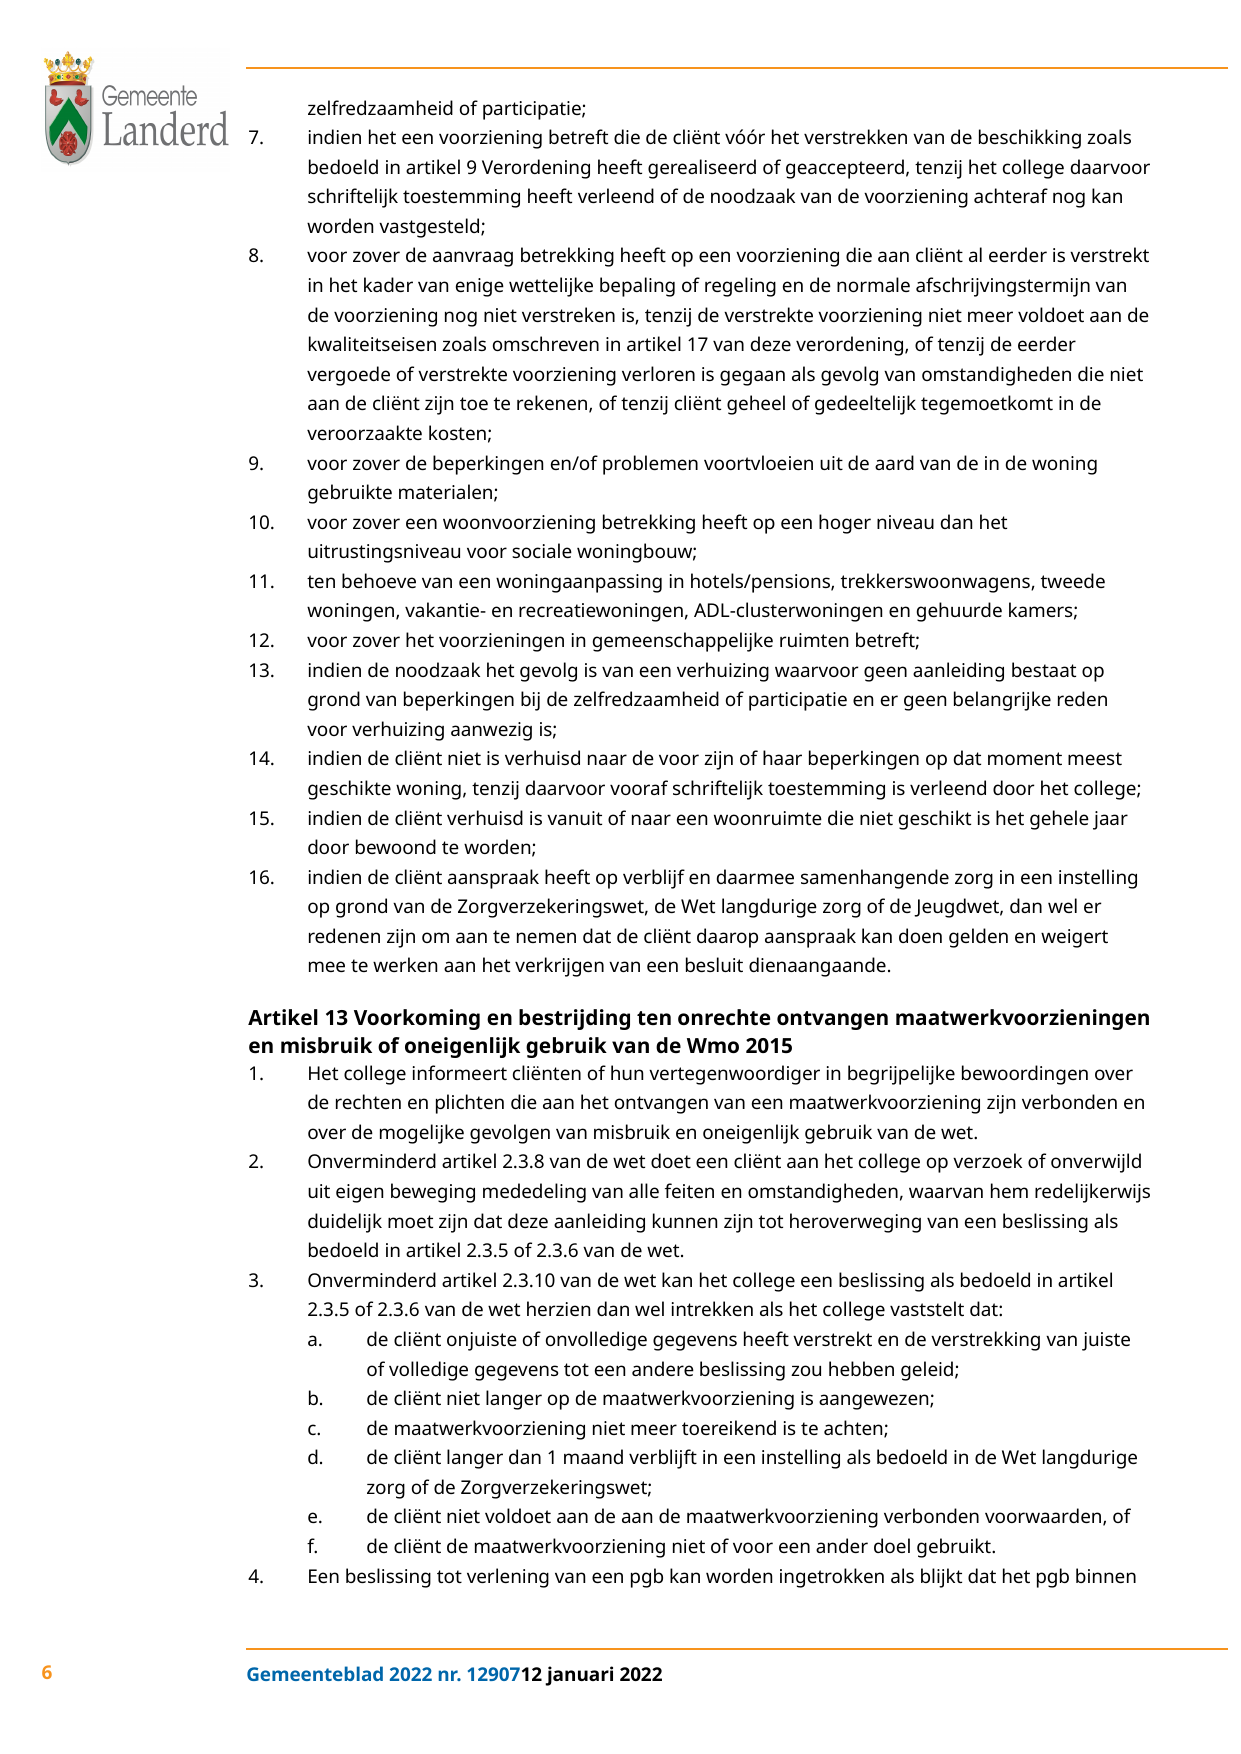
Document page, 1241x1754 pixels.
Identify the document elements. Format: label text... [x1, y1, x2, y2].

list Onverminderd artikel 2.3.10 van de wet kan het college een beslissing als bedoeld in artikel 2.3.5 of 2.3.6 van de wet herzien dan wel intrekken als het college vaststelt dat: [248, 1267, 1152, 1322]
list Een beslissing tot verlening van een pgb kan worden ingetrokken als blijkt dat het pgb binnen [248, 1563, 1152, 1589]
list voor zover de beperkingen en/of problemen voortvloeien uit de aard van de in de woning gebruikte materialen; [248, 450, 1152, 505]
list zelfredzaamheid of participatie; [248, 95, 1152, 121]
list Het college informeert cliënten of hun vertegenwoordiger in begrijpelijke bewoordingen over de rechten en plichten die aan het ontvangen van een maatwerkvoorziening zijn verbonden en over de mogelijke gevolgen van misbruik en oneigenlijk gebruik van de wet. [248, 1060, 1152, 1145]
list de cliënt de maatwerkvoorziening niet of voor een ander doel gebruikt. [307, 1533, 1152, 1559]
list Onverminderd artikel 2.3.8 van de wet doet een cliënt aan het college op verzoek of onverwijld uit eigen beweging mededeling van alle feiten en omstandigheden, waarvan hem redelijkerwijs duidelijk moet zijn dat deze aanleiding kunnen zijn tot heroverweging van een beslissing als bedoeld in artikel 2.3.5 of 2.3.6 van de wet. [248, 1149, 1152, 1263]
list indien de cliënt verhuisd is vanuit of naar een woonruimte die niet geschikt is het gehele jaar door bewoond te worden; [248, 805, 1152, 860]
list de cliënt niet voldoet aan de aan de maatwerkvoorziening verbonden voorwaarden, of [307, 1504, 1152, 1529]
list voor zover de aanvraag betrekking heeft op een voorziening die aan cliënt al eerder is verstrekt in het kader van enige wettelijke bepaling of regeling en de normale afschrijvingstermijn van de voorziening nog niet verstreken is, tenzij de verstrekte voorziening niet meer voldoet aan de kwaliteitseisen zoals omschreven in artikel 17 van deze verordening, of tenzij de eerder vergoede of verstrekte voorziening verloren is gegaan als gevolg van omstandigheden die niet aan de cliënt zijn toe te rekenen, of tenzij cliënt geheel of gedeeltelijk tegemoetkomt in de veroorzaakte kosten; [248, 243, 1152, 446]
list de cliënt langer dan 1 maand verblijft in een instelling als bedoeld in de Wet langdurige zorg of de Zorgverzekeringswet; [307, 1444, 1152, 1500]
list voor zover een woonvoorziening betrekking heeft op een hoger niveau dan het uitrustingsniveau voor sociale woningbouw; [248, 509, 1152, 564]
list ten behoeve van een woningaanpassing in hotels/pensions, trekkerswoonwagens, tweede woningen, vakantie- en recreatiewoningen, ADL-clusterwoningen en gehuurde kamers; [248, 568, 1152, 623]
list indien de noodzaak het gevolg is van een verhuizing waarvoor geen aanleiding bestaat op grond van beperkingen bij de zelfredzaamheid of participatie en er geen belangrijke reden voor verhuizing aanwezig is; [248, 657, 1152, 742]
list indien het een voorziening betreft die de cliënt vóór het verstrekken van de beschikking zoals bedoeld in artikel 9 Verordening heeft gerealiseerd of geaccepteerd, tenzij het college daarvoor schriftelijk toestemming heeft verleend of de noodzaak van de voorziening achteraf nog kan worden vastgesteld; [248, 124, 1152, 239]
list de cliënt onjuiste of onvolledige gegevens heeft verstrekt en de verstrekking van juiste of volledige gegevens tot een andere beslissing zou hebben geleid; [307, 1326, 1152, 1382]
text Artikel 13 Voorkoming en bestrijding ten onrechte ontvangen maatwerkvoorzieningen en misbruik of oneigenlijk gebruik van de Wmo 2015 [248, 1003, 1152, 1060]
list indien de cliënt aanspraak heeft op verblijf en daarmee samenhangende zorg in een instelling op grond van de Zorgverzekeringswet, de Wet langdurige zorg of de Jeugdwet, dan wel er redenen zijn om aan te nemen dat de cliënt daarop aanspraak kan doen gelden en weigert mee te werken aan het verkrijgen van een besluit dienaangaande. [248, 864, 1152, 978]
picture [41, 47, 231, 172]
list de maatwerkvoorziening niet meer toereikend is te achten; [307, 1415, 1152, 1441]
list voor zover het voorzieningen in gemeenschappelijke ruimten betreft; [248, 627, 1152, 653]
list indien de cliënt niet is verhuisd naar de voor zijn of haar beperkingen op dat moment meest geschikte woning, tenzij daarvoor vooraf schriftelijk toestemming is verleend door het college; [248, 746, 1152, 801]
list de cliënt niet langer op de maatwerkvoorziening is aangewezen; [307, 1385, 1152, 1411]
